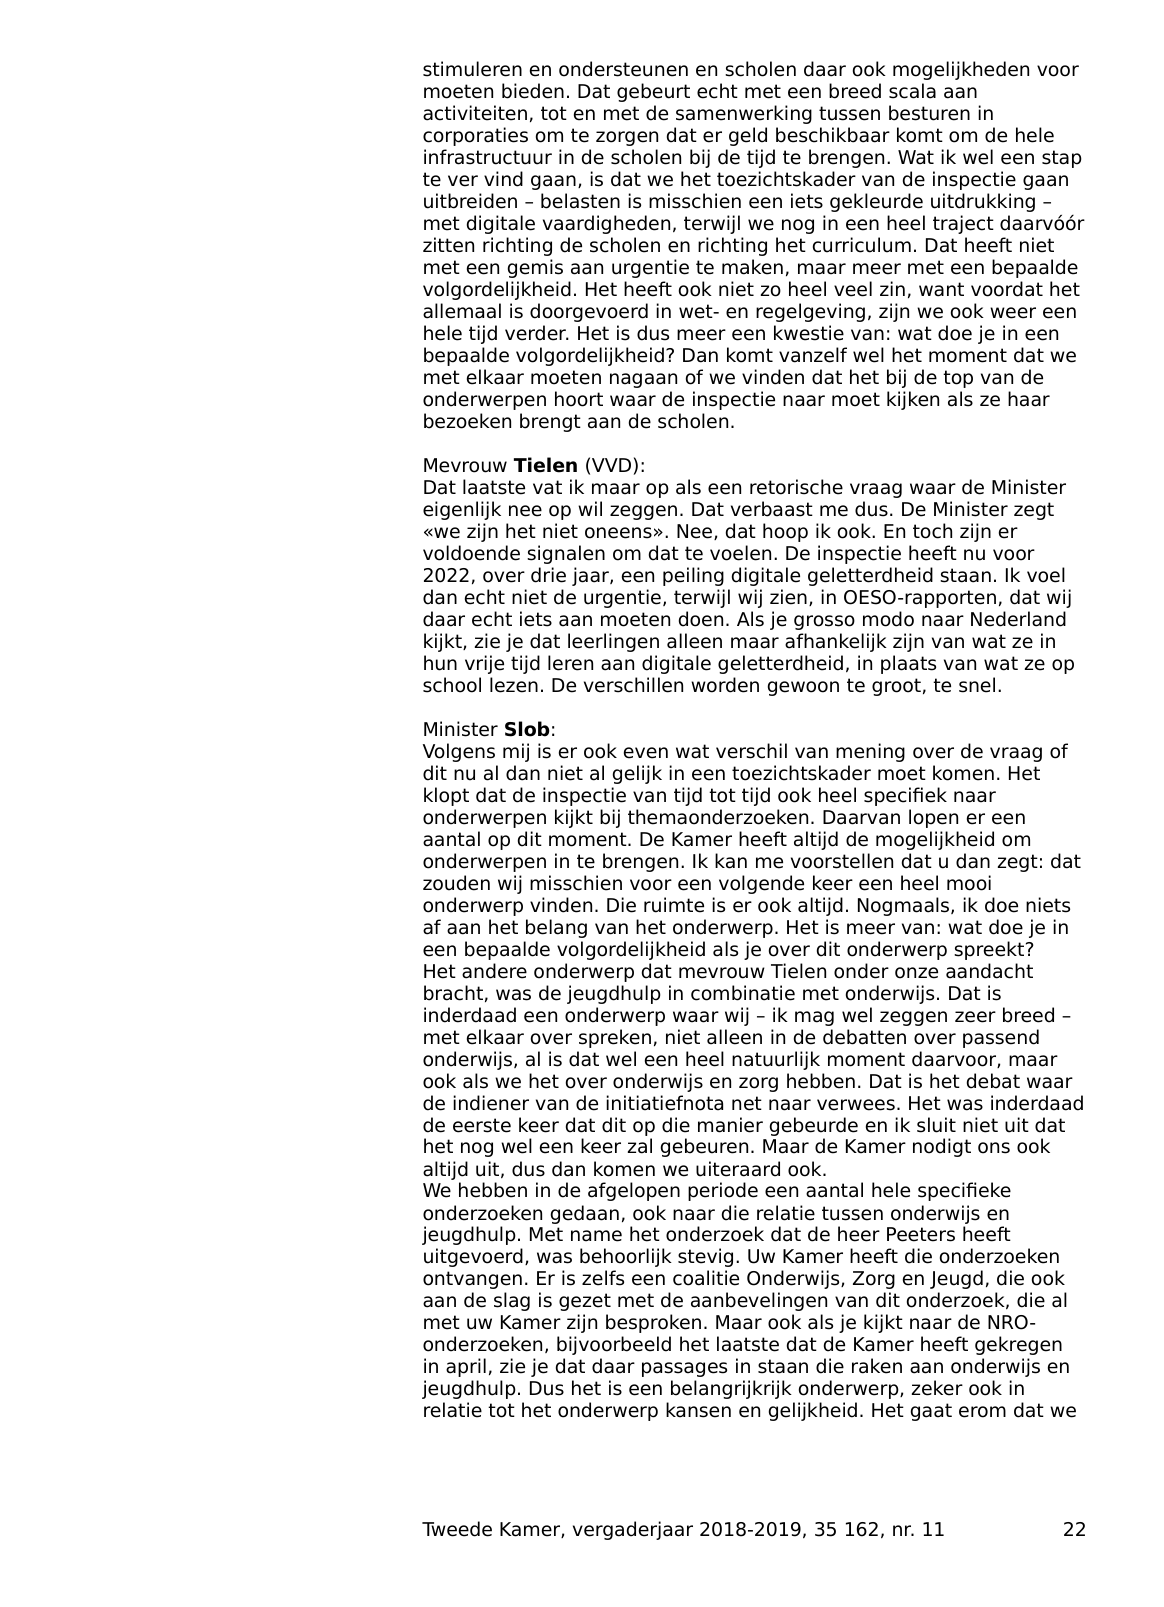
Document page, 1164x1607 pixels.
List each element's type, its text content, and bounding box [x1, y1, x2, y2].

text We hebben in de afgelopen periode een aantal hele specifieke onderzoeken gedaan, ook naar die relatie tussen onderwijs en jeugdhulp. Met name het onderzoek dat de heer Peeters heeft uitgevoerd, was behoorlijk stevig. Uw Kamer heeft die onderzoeken ontvangen. Er is zelfs een coalitie Onderwijs, Zorg en Jeugd, die ook aan de slag is gezet met de aanbevelingen van dit onderzoek, die al met uw Kamer zijn besproken. Maar ook als je kijkt naar de NRO-onderzoeken, bijvoorbeeld het laatste dat de Kamer heeft gekregen in april, zie je dat daar passages in staan die raken aan onderwijs en jeugdhulp. Dus het is een belangrijkrijk onderwerp, zeker ook in relatie tot het onderwerp kansen en gelijkheid. Het gaat erom dat we [422, 1180, 1087, 1422]
text Minister Slob: [422, 719, 1087, 741]
text Mevrouw Tielen (VVD): [422, 455, 1087, 477]
text Dat laatste vat ik maar op als een retorische vraag waar de Minister eigenlijk nee op wil zeggen. Dat verbaast me dus. De Minister zegt «we zijn het niet oneens». Nee, dat hoop ik ook. En toch zijn er voldoende signalen om dat te voelen. De inspectie heeft nu voor 2022, over drie jaar, een peiling digitale geletterdheid staan. Ik voel dan echt niet de urgentie, terwijl wij zien, in OESO-rapporten, dat wij daar echt iets aan moeten doen. Als je grosso modo naar Nederland kijkt, zie je dat leerlingen alleen maar afhankelijk zijn van wat ze in hun vrije tijd leren aan digitale geletterdheid, in plaats van wat ze op school lezen. De verschillen worden gewoon te groot, te snel. [422, 477, 1087, 697]
text Volgens mij is er ook even wat verschil van mening over de vraag of dit nu al dan niet al gelijk in een toezichtskader moet komen. Het klopt dat de inspectie van tijd tot tijd ook heel specifiek naar onderwerpen kijkt bij themaonderzoeken. Daarvan lopen er een aantal op dit moment. De Kamer heeft altijd de mogelijkheid om onderwerpen in te brengen. Ik kan me voorstellen dat u dan zegt: dat zouden wij misschien voor een volgende keer een heel mooi onderwerp vinden. Die ruimte is er ook altijd. Nogmaals, ik doe niets af aan het belang van het onderwerp. Het is meer van: wat doe je in een bepaalde volgordelijkheid als je over dit onderwerp spreekt? [422, 741, 1087, 961]
text stimuleren en ondersteunen en scholen daar ook mogelijkheden voor moeten bieden. Dat gebeurt echt met een breed scala aan activiteiten, tot en met de samenwerking tussen besturen in corporaties om te zorgen dat er geld beschikbaar komt om de hele infrastructuur in de scholen bij de tijd te brengen. Wat ik wel een stap te ver vind gaan, is dat we het toezichtskader van de inspectie gaan uitbreiden – belasten is misschien een iets gekleurde uitdrukking – met digitale vaardigheden, terwijl we nog in een heel traject daarvóór zitten richting de scholen en richting het curriculum. Dat heeft niet met een gemis aan urgentie te maken, maar meer met een bepaalde volgordelijkheid. Het heeft ook niet zo heel veel zin, want voordat het allemaal is doorgevoerd in wet- en regelgeving, zijn we ook weer een hele tijd verder. Het is dus meer een kwestie van: wat doe je in een bepaalde volgordelijkheid? Dan komt vanzelf wel het moment dat we met elkaar moeten nagaan of we vinden dat het bij de top van de onderwerpen hoort waar de inspectie naar moet kijken als ze haar bezoeken brengt aan de scholen. [422, 59, 1087, 433]
text Het andere onderwerp dat mevrouw Tielen onder onze aandacht bracht, was de jeugdhulp in combinatie met onderwijs. Dat is inderdaad een onderwerp waar wij – ik mag wel zeggen zeer breed – met elkaar over spreken, niet alleen in de debatten over passend onderwijs, al is dat wel een heel natuurlijk moment daarvoor, maar ook als we het over onderwijs en zorg hebben. Dat is het debat waar de indiener van de initiatiefnota net naar verwees. Het was inderdaad de eerste keer dat dit op die manier gebeurde en ik sluit niet uit dat het nog wel een keer zal gebeuren. Maar de Kamer nodigt ons ook altijd uit, dus dan komen we uiteraard ook. [422, 961, 1087, 1180]
